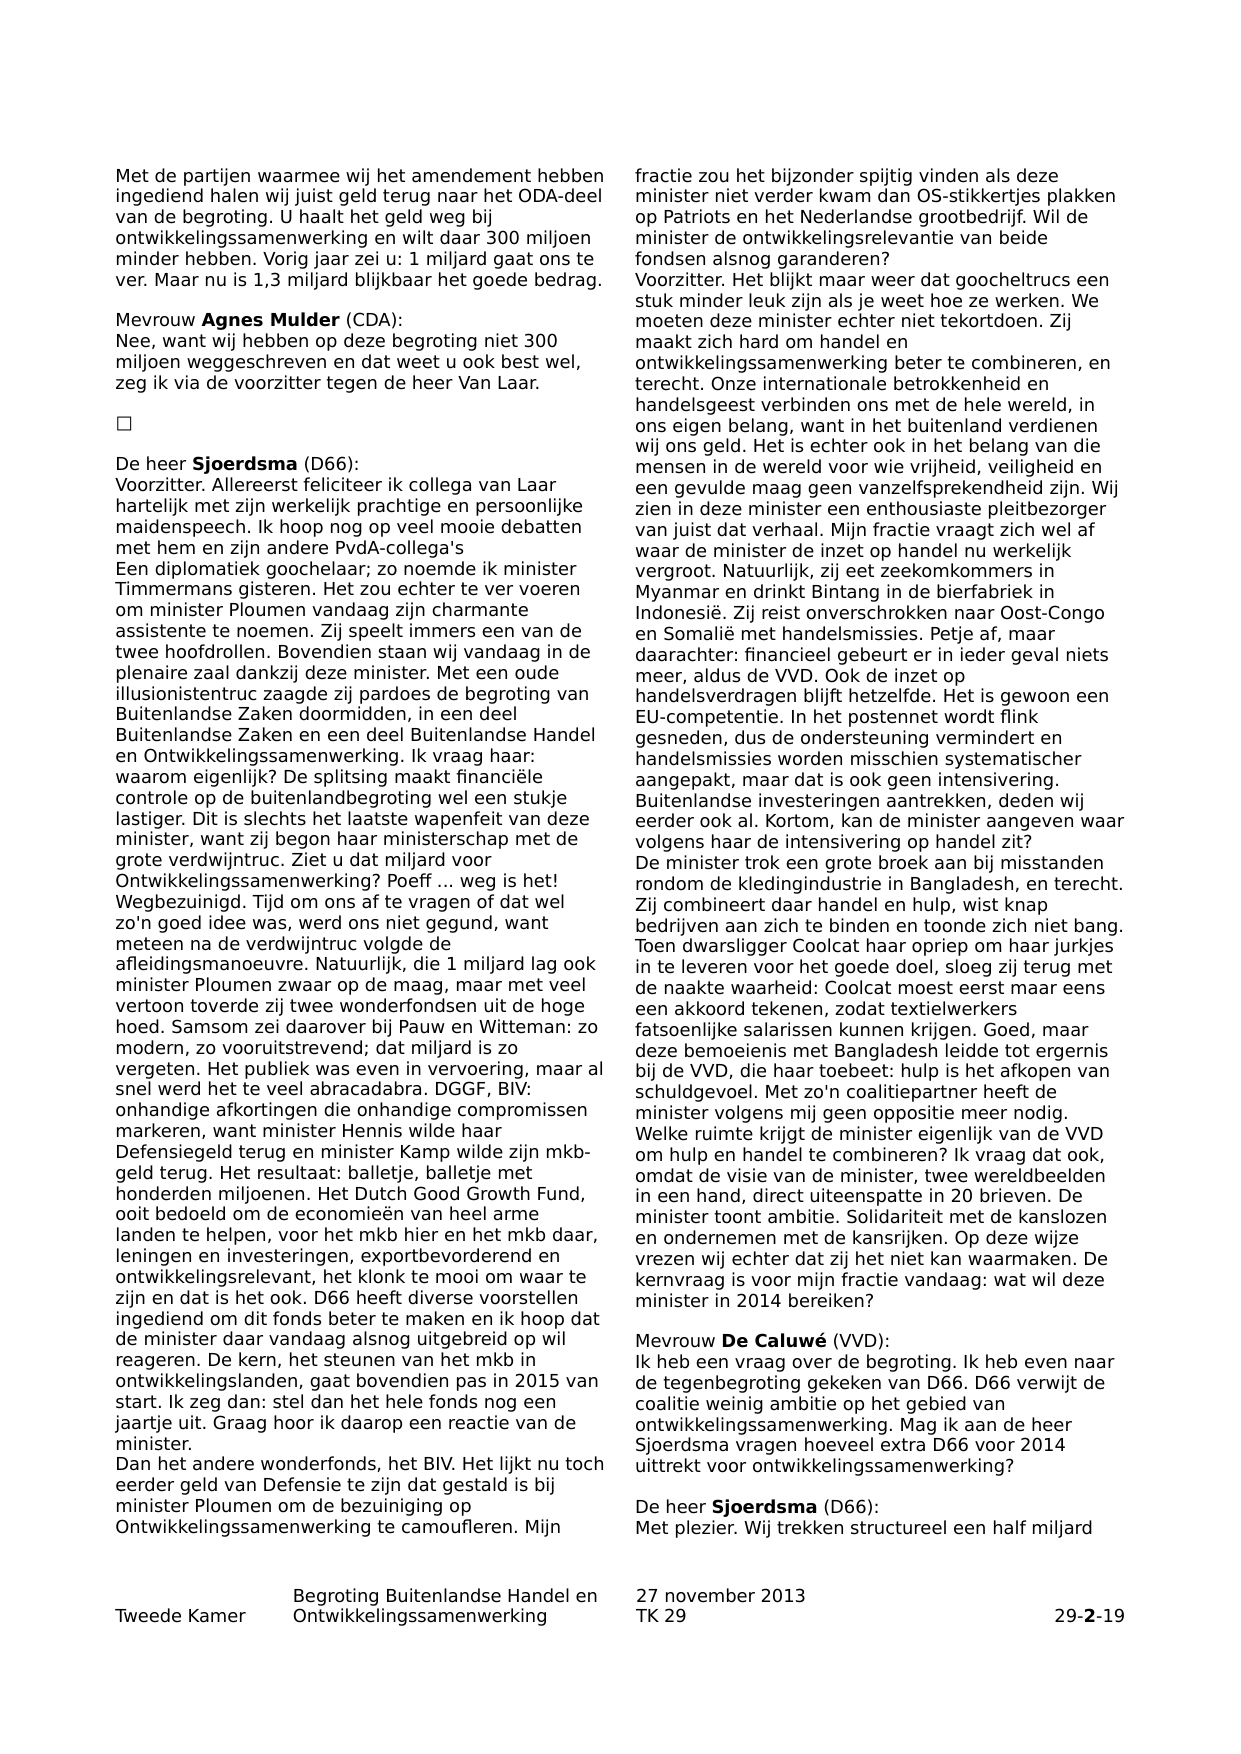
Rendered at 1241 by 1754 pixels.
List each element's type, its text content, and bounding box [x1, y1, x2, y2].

text Mevrouw De Caluwé (VVD): [635, 1331, 1125, 1352]
text fractie zou het bijzonder spijtig vinden als deze minister niet verder kwam dan OS-stikkertjes plakken op Patriots en het Nederlandse grootbedrijf. Wil de minister de ontwikkelingsrelevantie van beide fondsen alsnog garanderen? [635, 165, 1125, 269]
text Dan het andere wonderfonds, het BIV. Het lijkt nu toch eerder geld van Defensie te zijn dat gestald is bij minister Ploumen om de bezuiniging op Ontwikkelingssamenwerking te camoufleren. Mijn [115, 1454, 605, 1537]
text Een diplomatiek goochelaar; zo noemde ik minister Timmermans gisteren. Het zou echter te ver voeren om minister Ploumen vandaag zijn charmante assistente te noemen. Zij speelt immers een van de twee hoofdrollen. Bovendien staan wij vandaag in de plenaire zaal dankzij deze minister. Met een oude illusionistentruc zaagde zij pardoes de begroting van Buitenlandse Zaken doormidden, in een deel Buitenlandse Zaken en een deel Buitenlandse Handel en Ontwikkelingssamenwerking. Ik vraag haar: waarom eigenlijk? De splitsing maakt financiële controle op de buitenlandbegroting wel een stukje lastiger. Dit is slechts het laatste wapenfeit van deze minister, want zij begon haar ministerschap met de grote verdwijntruc. Ziet u dat miljard voor Ontwikkelingssamenwerking? Poeff ... weg is het! Wegbezuinigd. Tijd om ons af te vragen of dat wel zo'n goed idee was, werd ons niet gegund, want meteen na de verdwijntruc volgde de afleidingsmanoeuvre. Natuurlijk, die 1 miljard lag ook minister Ploumen zwaar op de maag, maar met veel vertoon toverde zij twee wonderfondsen uit de hoge hoed. Samsom zei daarover bij Pauw en Witteman: zo modern, zo vooruitstrevend; dat miljard is zo vergeten. Het publiek was even in vervoering, maar al snel werd het te veel abracadabra. DGGF, BIV: onhandige afkortingen die onhandige compromissen markeren, want minister Hennis wilde haar Defensiegeld terug en minister Kamp wilde zijn mkb-geld terug. Het resultaat: balletje, balletje met honderden miljoenen. Het Dutch Good Growth Fund, ooit bedoeld om de economieën van heel arme landen te helpen, voor het mkb hier en het mkb daar, leningen en investeringen, exportbevorderend en ontwikkelingsrelevant, het klonk te mooi om waar te zijn en dat is het ook. D66 heeft diverse voorstellen ingediend om dit fonds beter te maken en ik hoop dat de minister daar vandaag alsnog uitgebreid op wil reageren. De kern, het steunen van het mkb in ontwikkelingslanden, gaat bovendien pas in 2015 van start. Ik zeg dan: stel dan het hele fonds nog een jaartje uit. Graag hoor ik daarop een reactie van de minister. [115, 558, 605, 1454]
text Voorzitter. Allereerst feliciteer ik collega van Laar hartelijk met zijn werkelijk prachtige en persoonlijke maidenspeech. Ik hoop nog op veel mooie debatten met hem en zijn andere PvdA-collega's [115, 475, 605, 558]
text Met de partijen waarmee wij het amendement hebben ingediend halen wij juist geld terug naar het ODA-deel van de begroting. U haalt het geld weg bij ontwikkelingssamenwerking en wilt daar 300 miljoen minder hebben. Vorig jaar zei u: 1 miljard gaat ons te ver. Maar nu is 1,3 miljard blijkbaar het goede bedrag. [115, 165, 605, 290]
text Nee, want wij hebben op deze begroting niet 300 miljoen weggeschreven en dat weet u ook best wel, zeg ik via de voorzitter tegen de heer Van Laar. [115, 331, 605, 393]
text De heer Sjoerdsma (D66): [115, 454, 605, 475]
text ⬜ [115, 413, 605, 434]
text De minister trok een grote broek aan bij misstanden rondom de kledingindustrie in Bangladesh, en terecht. Zij combineert daar handel en hulp, wist knap bedrijven aan zich te binden en toonde zich niet bang. Toen dwarsligger Coolcat haar opriep om haar jurkjes in te leveren voor het goede doel, sloeg zij terug met de naakte waarheid: Coolcat moest eerst maar eens een akkoord tekenen, zodat textielwerkers fatsoenlijke salarissen kunnen krijgen. Goed, maar deze bemoeienis met Bangladesh leidde tot ergernis bij de VVD, die haar toebeet: hulp is het afkopen van schuldgevoel. Met zo'n coalitiepartner heeft de minister volgens mij geen oppositie meer nodig. Welke ruimte krijgt de minister eigenlijk van de VVD om hulp en handel te combineren? Ik vraag dat ook, omdat de visie van de minister, twee wereldbeelden in een hand, direct uiteenspatte in 20 brieven. De minister toont ambitie. Solidariteit met de kanslozen en ondernemen met de kansrijken. Op deze wijze vrezen wij echter dat zij het niet kan waarmaken. De kernvraag is voor mijn fractie vandaag: wat wil deze minister in 2014 bereiken? [635, 853, 1125, 1311]
text Voorzitter. Het blijkt maar weer dat goocheltrucs een stuk minder leuk zijn als je weet hoe ze werken. We moeten deze minister echter niet tekortdoen. Zij maakt zich hard om handel en ontwikkelingssamenwerking beter te combineren, en terecht. Onze internationale betrokkenheid en handelsgeest verbinden ons met de hele wereld, in ons eigen belang, want in het buitenland verdienen wij ons geld. Het is echter ook in het belang van die mensen in de wereld voor wie vrijheid, veiligheid en een gevulde maag geen vanzelfsprekendheid zijn. Wij zien in deze minister een enthousiaste pleitbezorger van juist dat verhaal. Mijn fractie vraagt zich wel af waar de minister de inzet op handel nu werkelijk vergroot. Natuurlijk, zij eet zeekomkommers in Myanmar en drinkt Bintang in de bierfabriek in Indonesië. Zij reist onverschrokken naar Oost-Congo en Somalië met handelsmissies. Petje af, maar daarachter: financieel gebeurt er in ieder geval niets meer, aldus de VVD. Ook de inzet op handelsverdragen blijft hetzelfde. Het is gewoon een EU-competentie. In het postennet wordt flink gesneden, dus de ondersteuning vermindert en handelsmissies worden misschien systematischer aangepakt, maar dat is ook geen intensivering. Buitenlandse investeringen aantrekken, deden wij eerder ook al. Kortom, kan de minister aangeven waar volgens haar de intensivering op handel zit? [635, 269, 1125, 853]
text Met plezier. Wij trekken structureel een half miljard [635, 1518, 1125, 1538]
text Ik heb een vraag over de begroting. Ik heb even naar de tegenbegroting gekeken van D66. D66 verwijt de coalitie weinig ambitie op het gebied van ontwikkelingssamenwerking. Mag ik aan de heer Sjoerdsma vragen hoeveel extra D66 voor 2014 uittrekt voor ontwikkelingssamenwerking? [635, 1352, 1125, 1477]
text Mevrouw Agnes Mulder (CDA): [115, 310, 605, 331]
text De heer Sjoerdsma (D66): [635, 1497, 1125, 1518]
